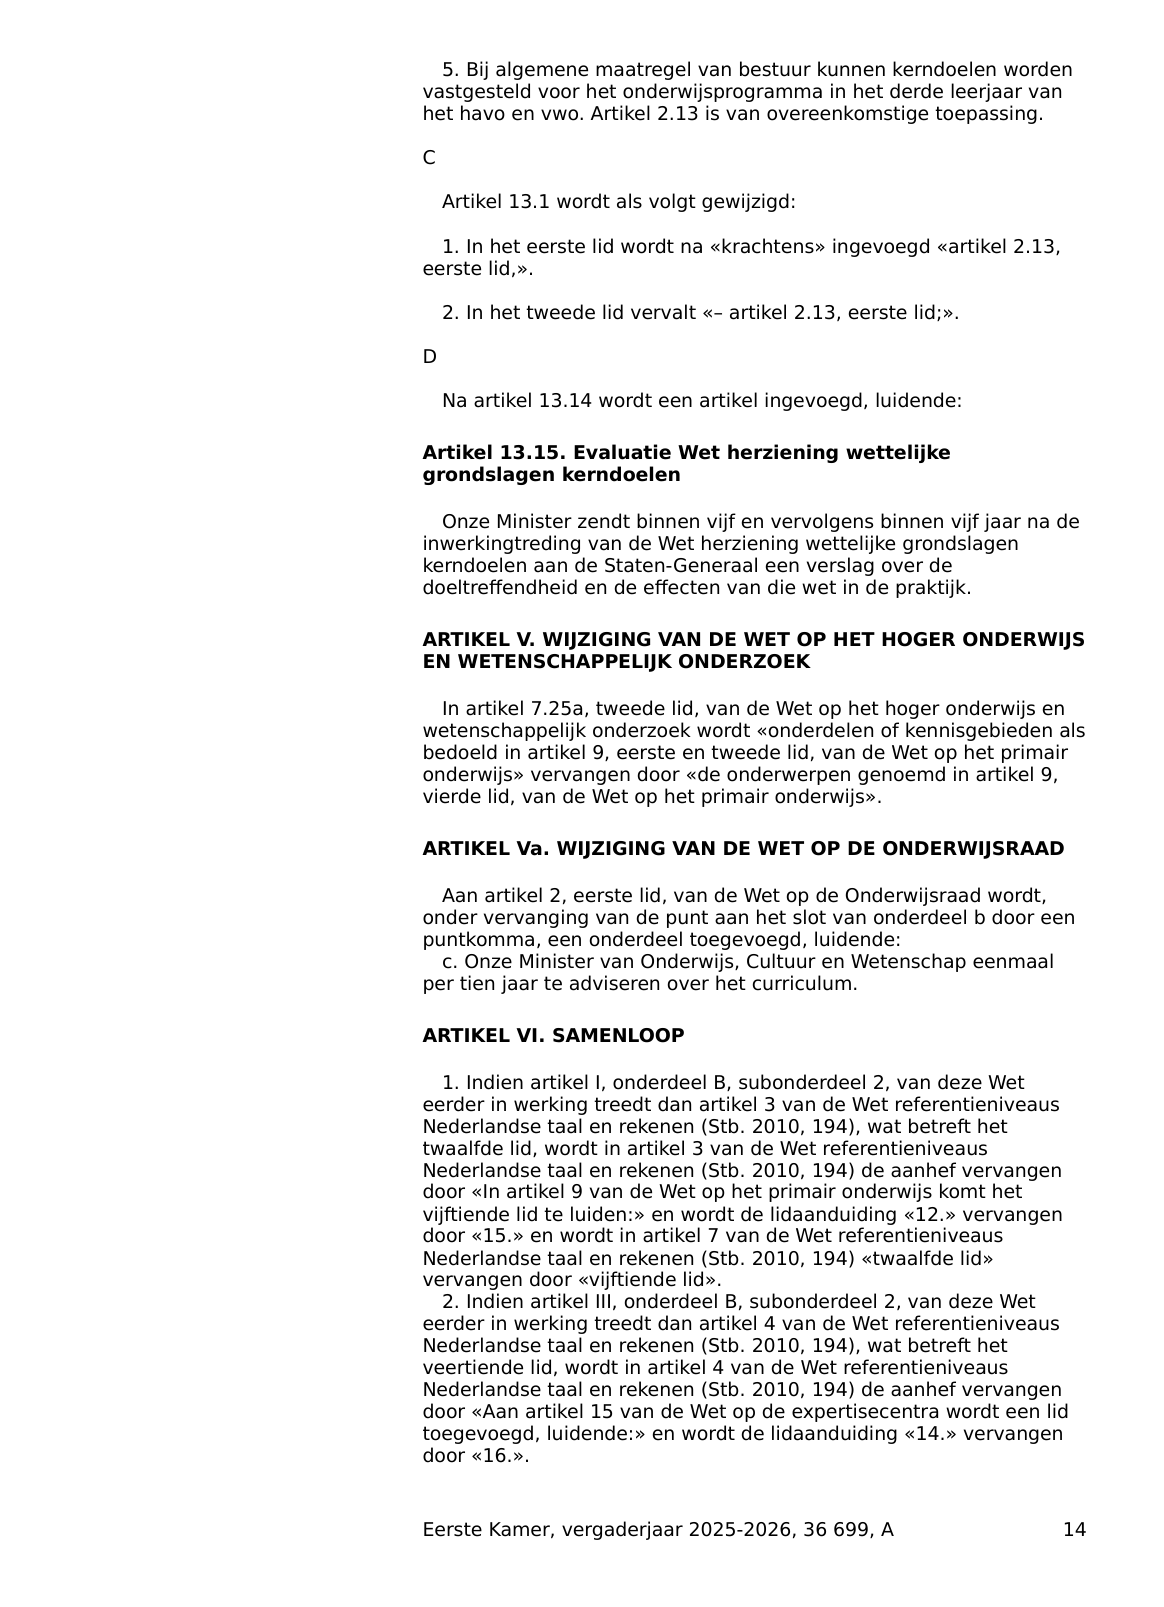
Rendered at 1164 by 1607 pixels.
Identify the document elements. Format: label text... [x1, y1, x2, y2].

text 1. In het eerste lid wordt na «krachtens» ingevoegd «artikel 2.13, eerste lid,». [422, 236, 1087, 279]
text C [422, 147, 1087, 169]
text Na artikel 13.14 wordt een artikel ingevoegd, luidende: [422, 390, 1087, 412]
text 2. Indien artikel III, onderdeel B, subonderdeel 2, van deze Wet eerder in werking treedt dan artikel 4 van de Wet referentieniveaus Nederlandse taal en rekenen (Stb. 2010, 194), wat betreft het veertiende lid, wordt in artikel 4 van de Wet referentieniveaus Nederlandse taal en rekenen (Stb. 2010, 194) de aanhef vervangen door «Aan artikel 15 van de Wet op de expertisecentra wordt een lid toegevoegd, luidende:» en wordt de lidaanduiding «14.» vervangen door «16.». [422, 1291, 1087, 1467]
subtitle ARTIKEL Va. WIJZIGING VAN DE WET OP DE ONDERWIJSRAAD [422, 838, 1087, 860]
subtitle ARTIKEL VI. SAMENLOOP [422, 1024, 1087, 1047]
text Aan artikel 2, eerste lid, van de Wet op de Onderwijsraad wordt, onder vervanging van de punt aan het slot van onderdeel b door een puntkomma, een onderdeel toegevoegd, luidende: [422, 885, 1087, 951]
text In artikel 7.25a, tweede lid, van de Wet op het hoger onderwijs en wetenschappelijk onderzoek wordt «onderdelen of kennisgebieden als bedoeld in artikel 9, eerste en tweede lid, van de Wet op het primair onderwijs» vervangen door «de onderwerpen genoemd in artikel 9, vierde lid, van de Wet op het primair onderwijs». [422, 698, 1087, 808]
text 2. In het tweede lid vervalt «– artikel 2.13, eerste lid;». [422, 302, 1087, 324]
text Onze Minister zendt binnen vijf en vervolgens binnen vijf jaar na de inwerkingtreding van de Wet herziening wettelijke grondslagen kerndoelen aan de Staten-Generaal een verslag over de doeltreffendheid en de effecten van die wet in de praktijk. [422, 511, 1087, 599]
text 1. Indien artikel I, onderdeel B, subonderdeel 2, van deze Wet eerder in werking treedt dan artikel 3 van de Wet referentieniveaus Nederlandse taal en rekenen (Stb. 2010, 194), wat betreft het twaalfde lid, wordt in artikel 3 van de Wet referentieniveaus Nederlandse taal en rekenen (Stb. 2010, 194) de aanhef vervangen door «In artikel 9 van de Wet op het primair onderwijs komt het vijftiende lid te luiden:» en wordt de lidaanduiding «12.» vervangen door «15.» en wordt in artikel 7 van de Wet referentieniveaus Nederlandse taal en rekenen (Stb. 2010, 194) «twaalfde lid» vervangen door «vijftiende lid». [422, 1072, 1087, 1291]
text D [422, 346, 1087, 368]
subtitle Artikel 13.15. Evaluatie Wet herziening wettelijke grondslagen kerndoelen [422, 442, 1087, 486]
subtitle ARTIKEL V. WIJZIGING VAN DE WET OP HET HOGER ONDERWIJS EN WETENSCHAPPELIJK ONDERZOEK [422, 629, 1087, 673]
text Artikel 13.1 wordt als volgt gewijzigd: [422, 191, 1087, 213]
text 5. Bij algemene maatregel van bestuur kunnen kerndoelen worden vastgesteld voor het onderwijsprogramma in het derde leerjaar van het havo en vwo. Artikel 2.13 is van overeenkomstige toepassing. [422, 59, 1087, 125]
text c. Onze Minister van Onderwijs, Cultuur en Wetenschap eenmaal per tien jaar te adviseren over het curriculum. [422, 951, 1087, 994]
